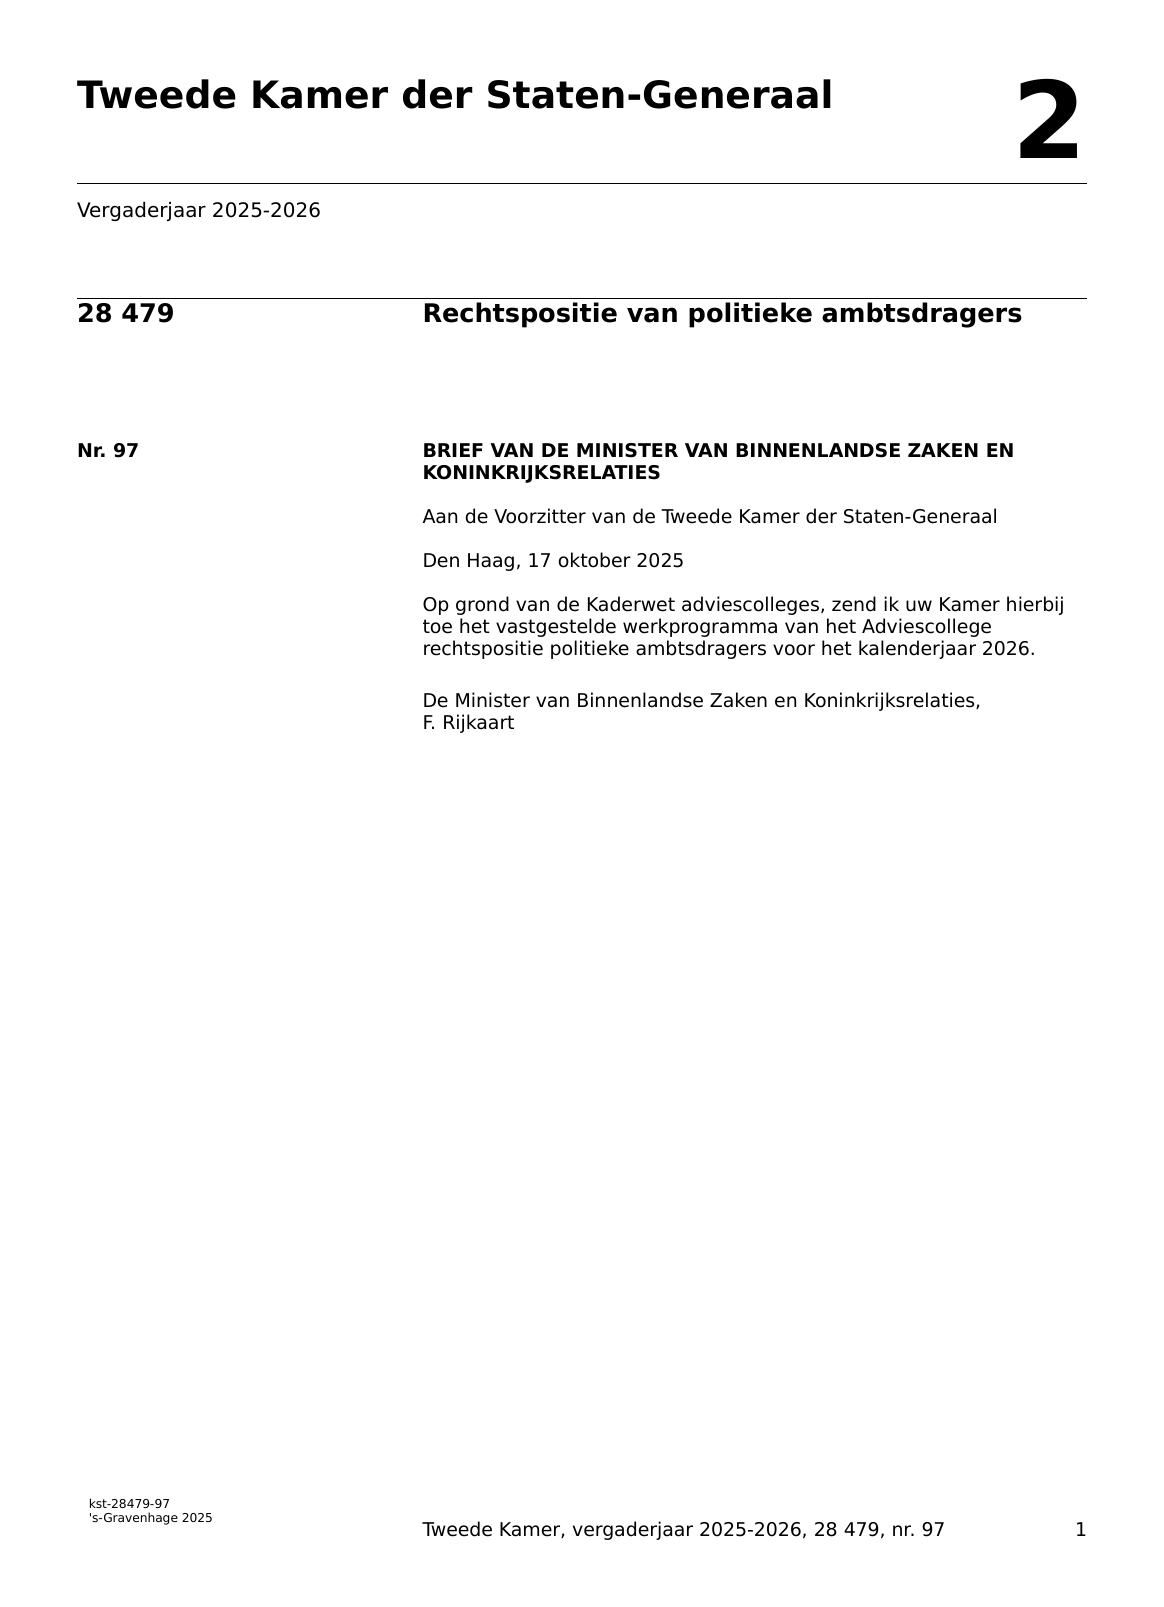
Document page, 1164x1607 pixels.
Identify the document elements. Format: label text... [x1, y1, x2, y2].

table_header Tweede Kamer der Staten-Generaal [77, 59, 886, 183]
table_cell Vergaderjaar 2025-2026 [77, 184, 1087, 298]
text 's-Gravenhage 2025 [88, 1511, 323, 1525]
text De Minister van Binnenlandse Zaken en Koninkrijksrelaties, F. Rijkaart [422, 690, 1087, 734]
text Op grond van de Kaderwet adviescolleges, zend ik uw Kamer hierbij toe het vastgestelde werkprogramma van het Adviescollege rechtspositie politieke ambtsdragers voor het kalenderjaar 2026. [422, 594, 1087, 660]
subtitle Nr. 97 BRIEF VAN DE MINISTER VAN BINNENLANDSE ZAKEN EN KONINKRIJKSRELATIES [77, 440, 1087, 484]
text Aan de Voorzitter van de Tweede Kamer der Staten-Generaal [422, 506, 1087, 528]
subtitle 28 479 Rechtspositie van politieke ambtsdragers [77, 299, 1087, 329]
text Den Haag, 17 oktober 2025 [422, 550, 1087, 572]
table_header 2 [886, 59, 1087, 183]
text kst-28479-97 [88, 1497, 323, 1511]
